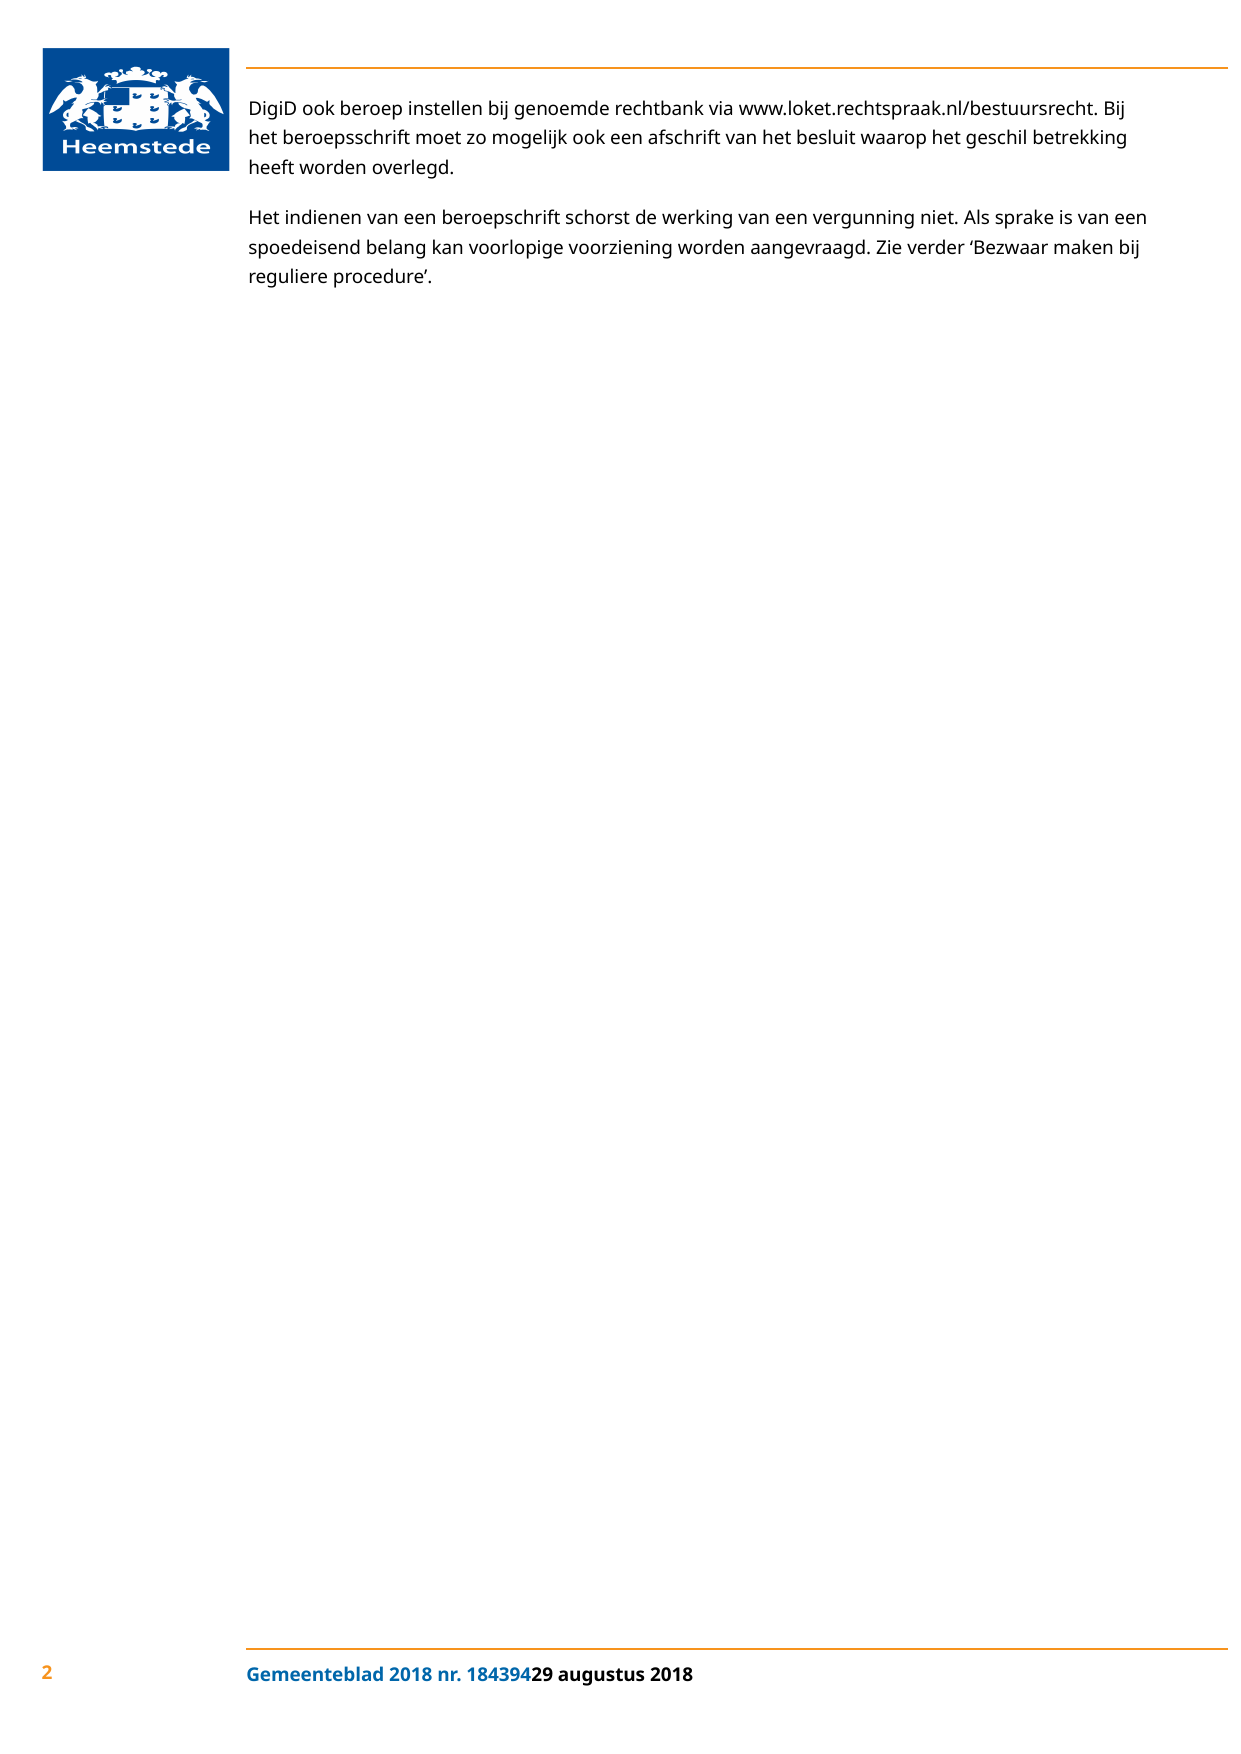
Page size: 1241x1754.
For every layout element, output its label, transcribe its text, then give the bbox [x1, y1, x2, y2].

text DigiD ook beroep instellen bij genoemde rechtbank via www.loket.rechtspraak.nl/bestuursrecht. Bij het beroepsschrift moet zo mogelijk ook een afschrift van het besluit waarop het geschil betrekking heeft worden overlegd. [248, 95, 1152, 180]
text Het indienen van een beroepschrift schorst de werking van een vergunning niet. Als sprake is van een spoedeisend belang kan voorlopige voorziening worden aangevraagd. Zie verder ‘Bezwaar maken bij reguliere procedure’. [248, 204, 1152, 289]
picture [41, 47, 231, 172]
